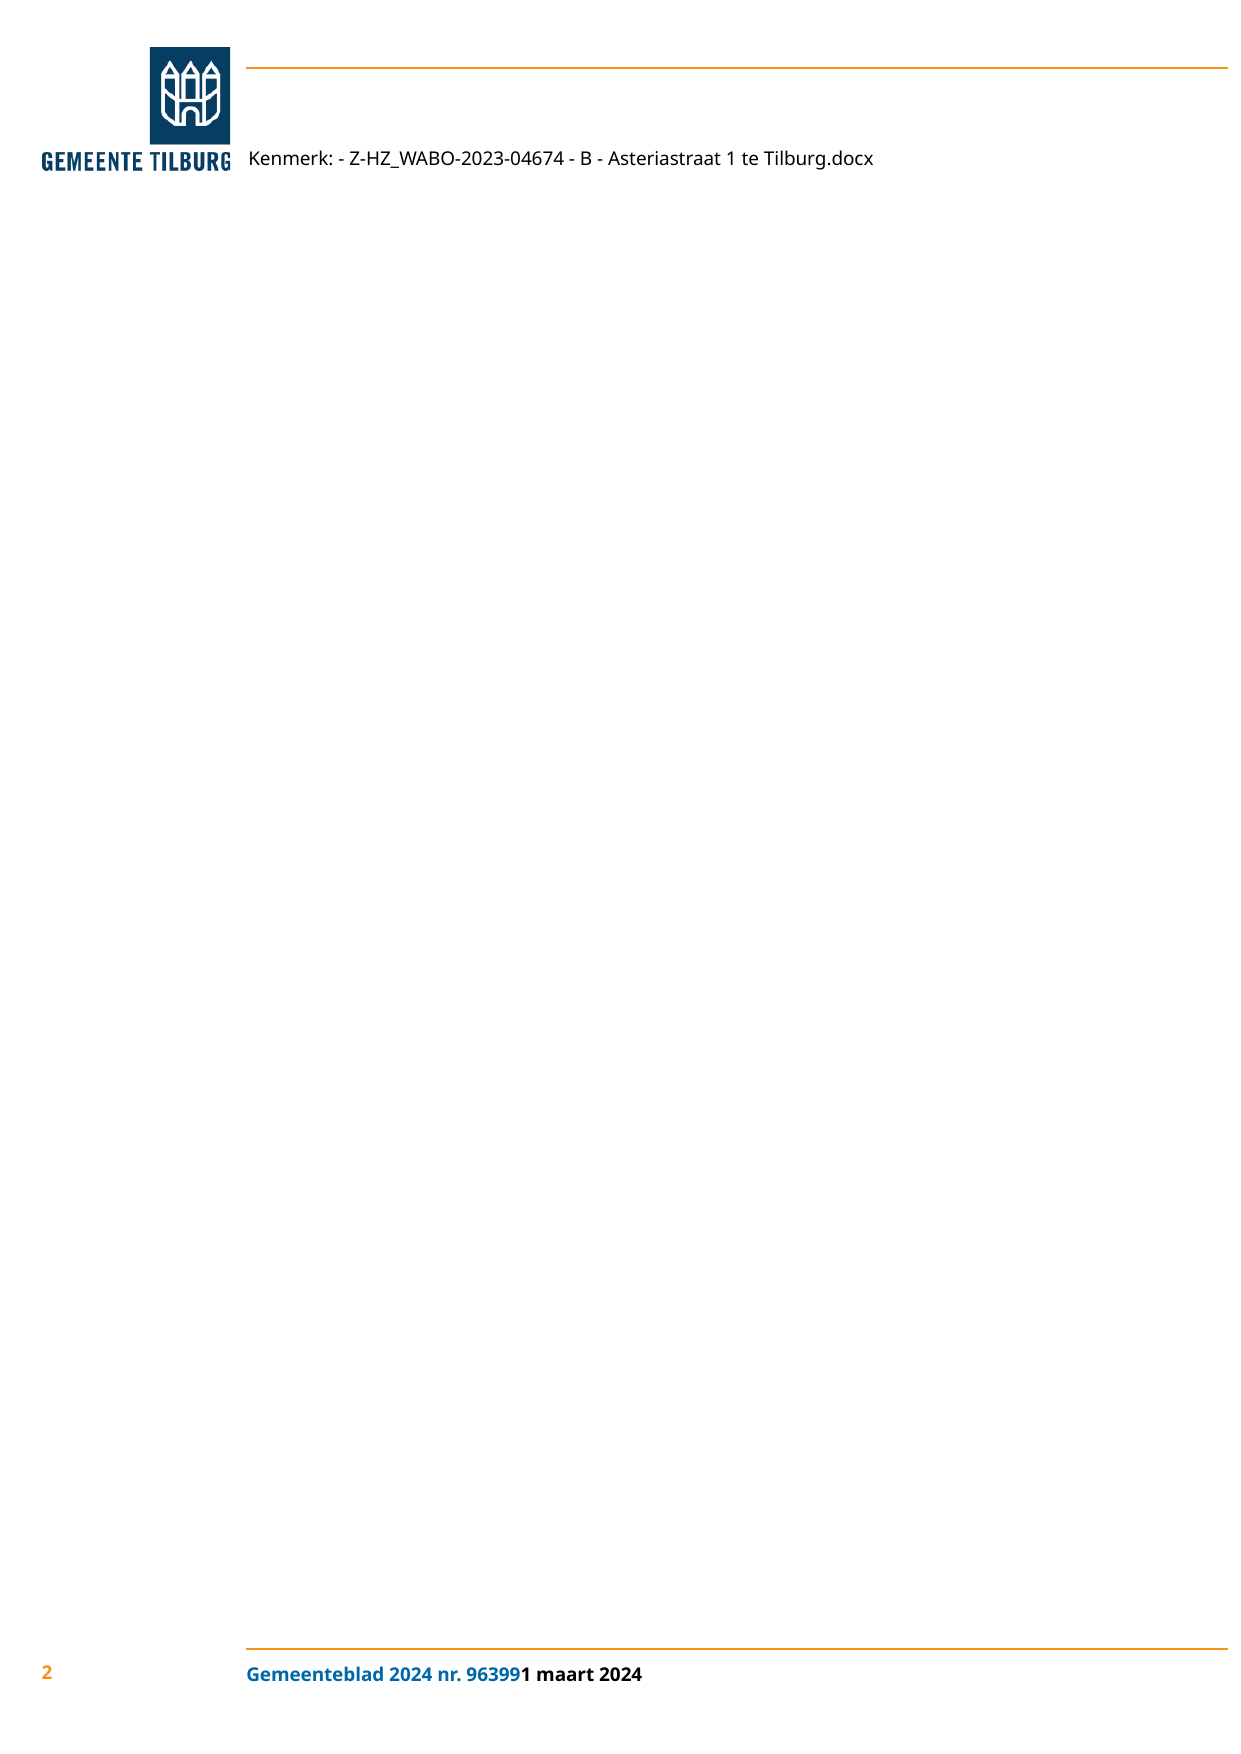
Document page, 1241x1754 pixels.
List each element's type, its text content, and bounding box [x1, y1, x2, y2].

text Kenmerk: - Z-HZ_WABO-2023-04674 - B - Asteriastraat 1 te Tilburg.docx [248, 145, 1152, 171]
picture [41, 47, 231, 172]
